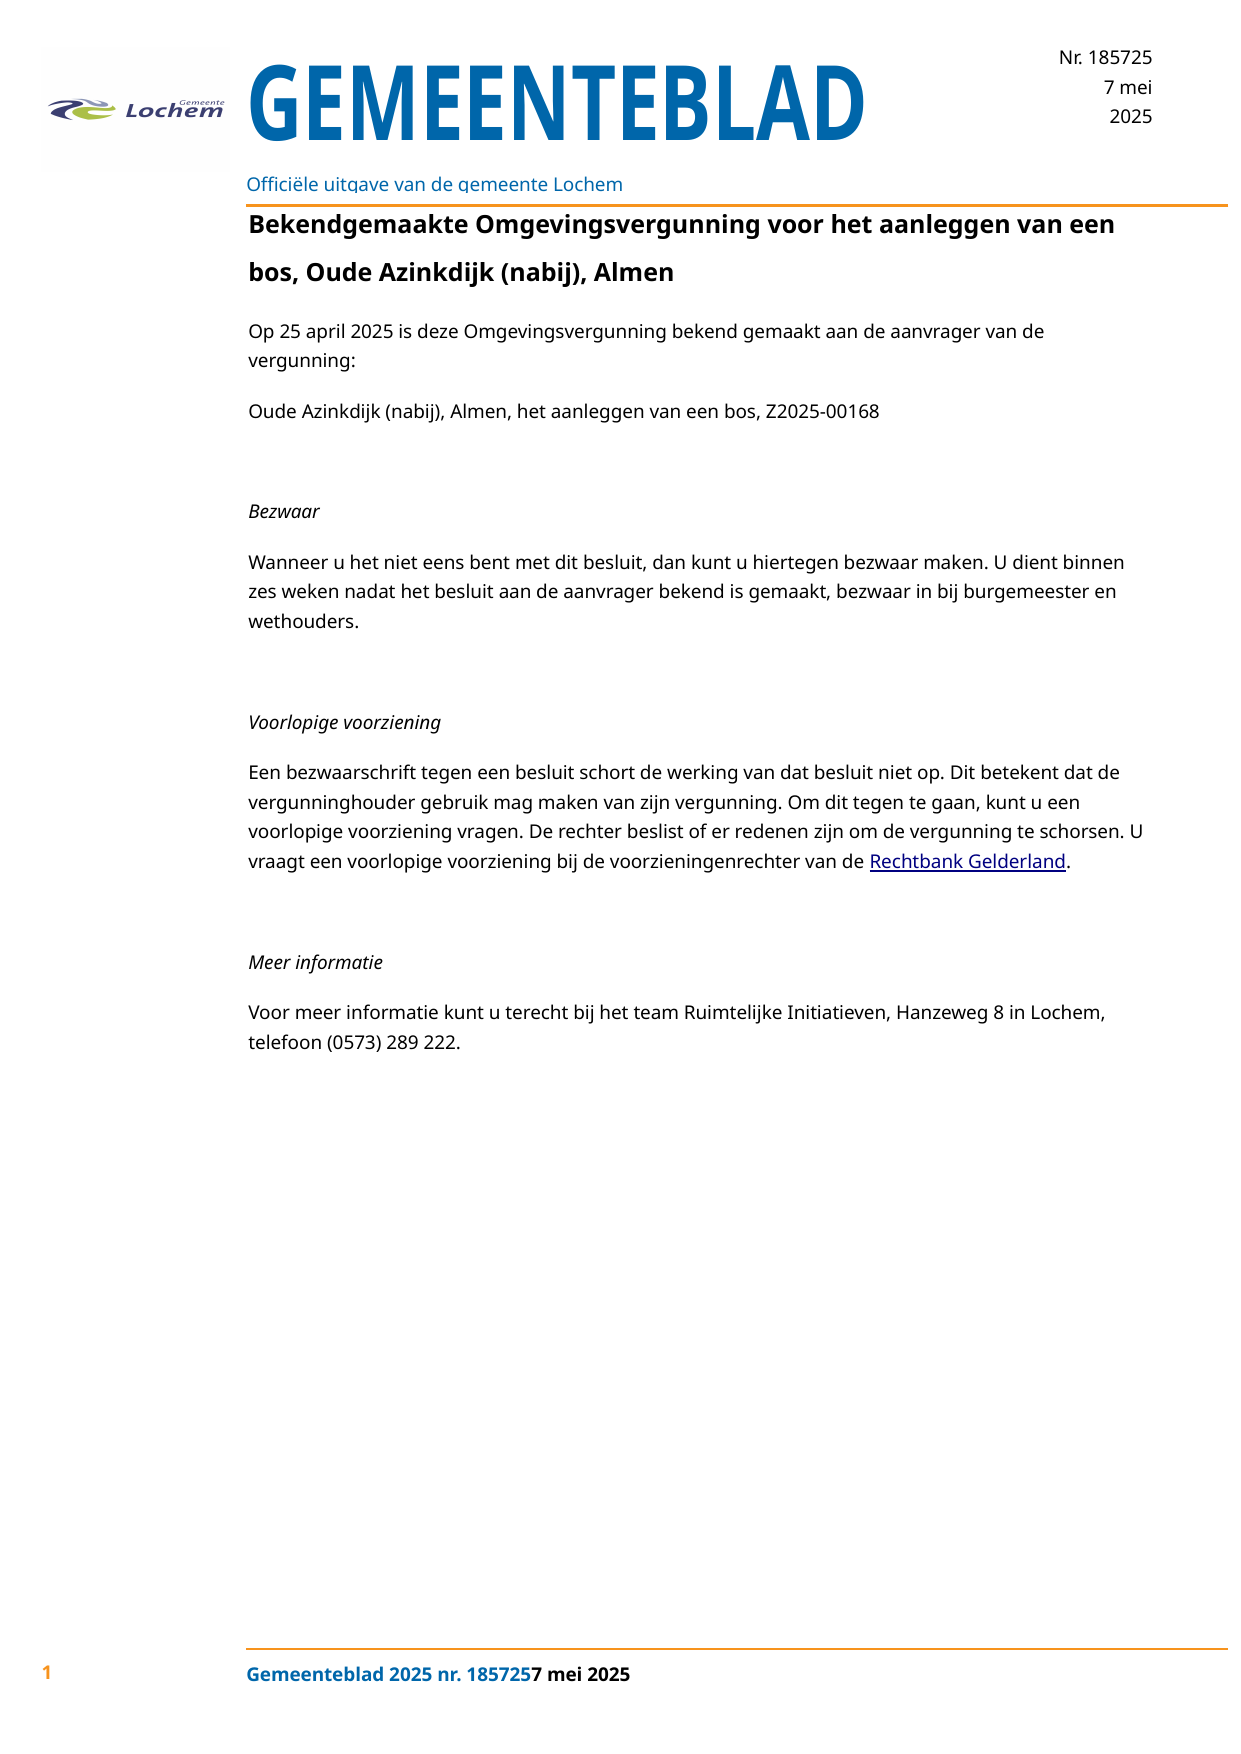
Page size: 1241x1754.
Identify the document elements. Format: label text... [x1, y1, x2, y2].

text Voor meer informatie kunt u terecht bij het team Ruimtelijke Initiatieven, Hanzeweg 8 in Lochem, telefoon (0573) 289 222. [248, 999, 1152, 1055]
text Op 25 april 2025 is deze Omgevingsvergunning bekend gemaakt aan de aanvrager van de vergunning: [248, 318, 1152, 373]
text Meer informatie [248, 949, 1152, 975]
text Bezwaar [248, 499, 1152, 524]
picture [41, 47, 231, 172]
text Een bezwaarschrift tegen een besluit schort de werking van dat besluit niet op. Dit betekent dat de vergunninghouder gebruik mag maken van zijn vergunning. Om dit tegen te gaan, kunt u een voorlopige voorziening vragen. De rechter beslist of er redenen zijn om de vergunning te schorsen. U vraagt een voorlopige voorziening bij de voorzieningenrechter van de Rechtbank Gelderland. [248, 759, 1152, 874]
text Wanneer u het niet eens bent met dit besluit, dan kunt u hiertegen bezwaar maken. U dient binnen zes weken nadat het besluit aan de aanvrager bekend is gemaakt, bezwaar in bij burgemeester en wethouders. [248, 549, 1152, 634]
text Voorlopige voorziening [248, 709, 1152, 735]
text Oude Azinkdijk (nabij), Almen, het aanleggen van een bos, Z2025-00168 [248, 398, 1152, 424]
text Bekendgemaakte Omgevingsvergunning voor het aanleggen van een bos, Oude Azinkdijk (nabij), Almen [248, 207, 1152, 288]
